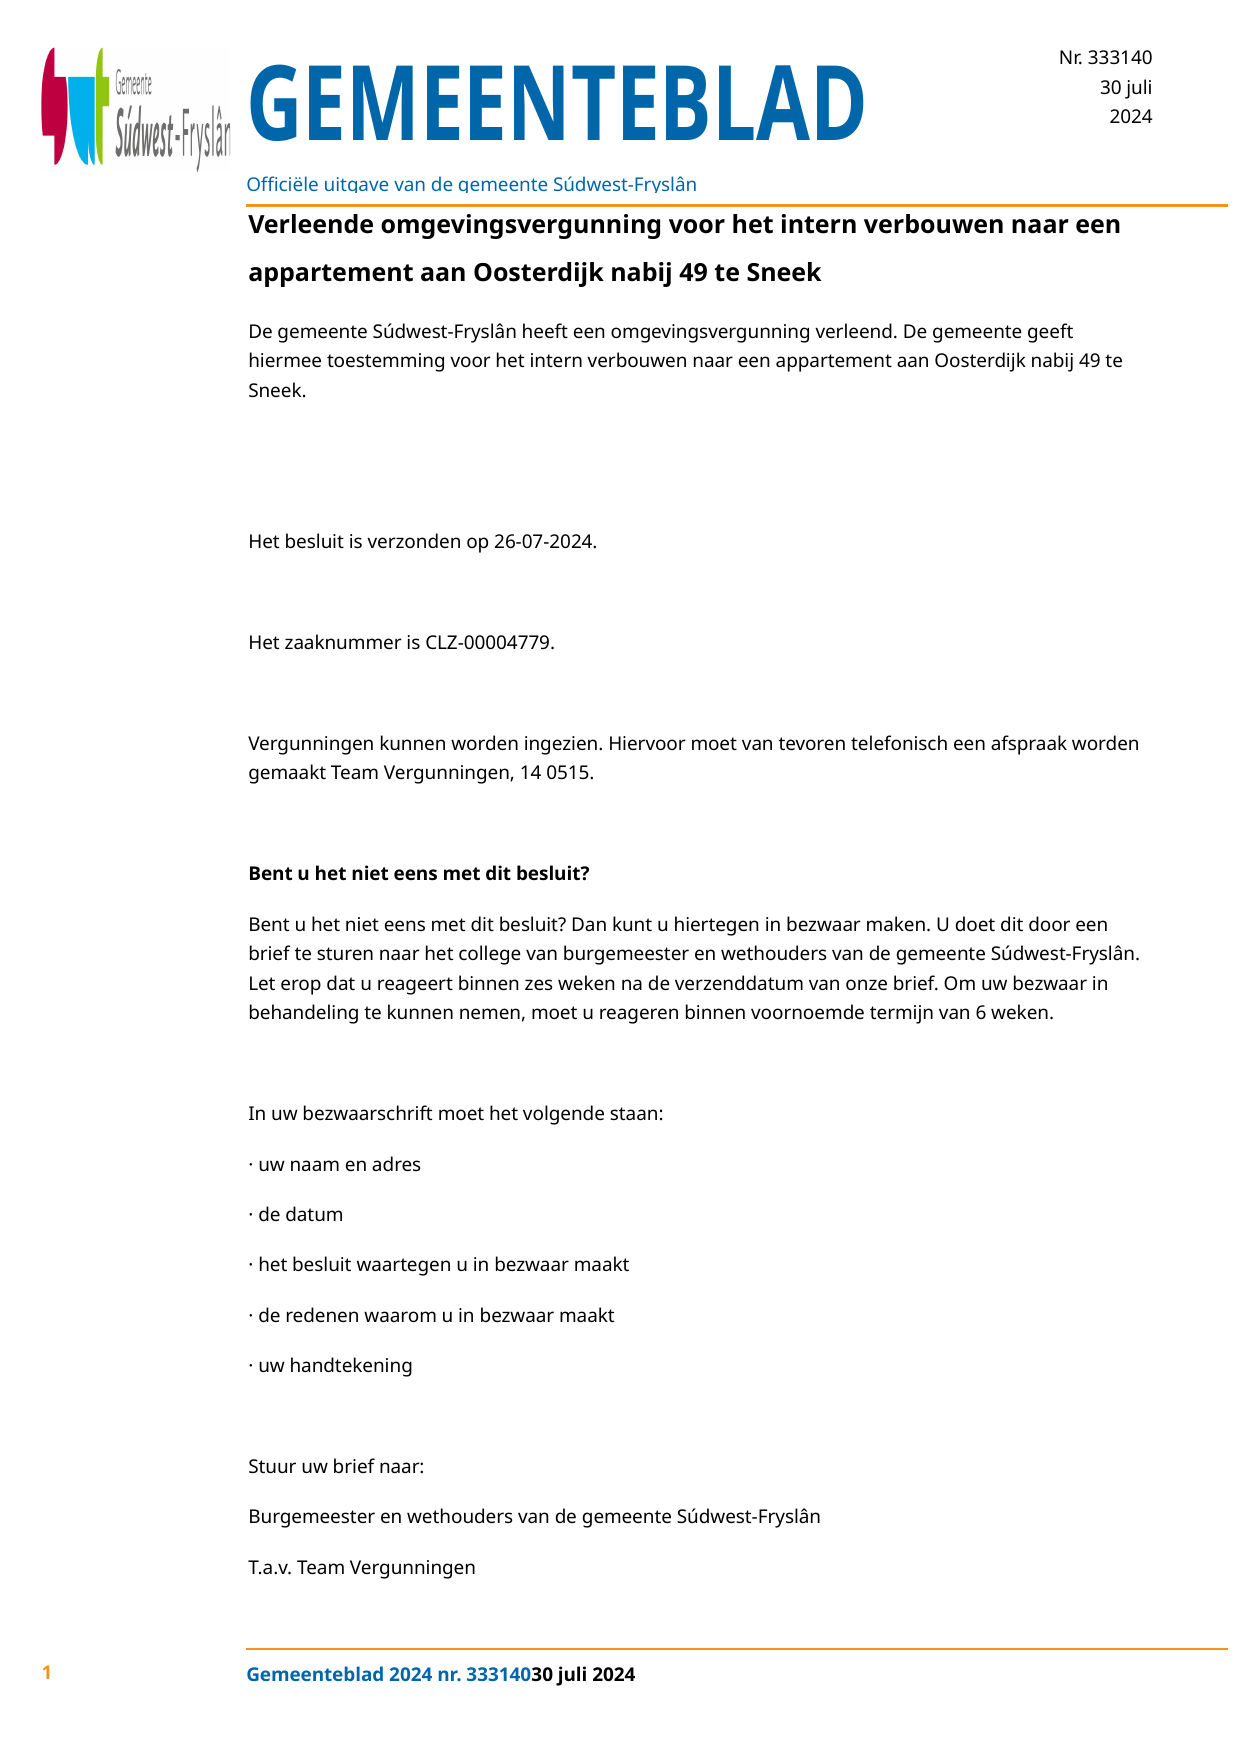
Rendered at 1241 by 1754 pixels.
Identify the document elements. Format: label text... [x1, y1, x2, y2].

text Het zaaknummer is CLZ-00004779. [248, 629, 1152, 655]
text In uw bezwaarschrift moet het volgende staan: [248, 1100, 1152, 1126]
picture [41, 47, 231, 172]
text Bent u het niet eens met dit besluit? Dan kunt u hiertegen in bezwaar maken. U doet dit door een brief te sturen naar het college van burgemeester en wethouders van de gemeente Súdwest-Fryslân. Let erop dat u reageert binnen zes weken na de verzenddatum van onze brief. Om uw bezwaar in behandeling te kunnen nemen, moet u reageren binnen voornoemde termijn van 6 weken. [248, 911, 1152, 1025]
text Burgemeester en wethouders van de gemeente Súdwest-Fryslân [248, 1504, 1152, 1529]
text T.a.v. Team Vergunningen [248, 1554, 1152, 1580]
text · het besluit waartegen u in bezwaar maakt [248, 1252, 1152, 1277]
text Verleende omgevingsvergunning voor het intern verbouwen naar een appartement aan Oosterdijk nabij 49 te Sneek [248, 207, 1152, 288]
text Vergunningen kunnen worden ingezien. Hiervoor moet van tevoren telefonisch een afspraak worden gemaakt Team Vergunningen, 14 0515. [248, 730, 1152, 785]
text De gemeente Súdwest-Fryslân heeft een omgevingsvergunning verleend. De gemeente geeft hiermee toestemming voor het intern verbouwen naar een appartement aan Oosterdijk nabij 49 te Sneek. [248, 318, 1152, 403]
text · de redenen waarom u in bezwaar maakt [248, 1302, 1152, 1328]
text Bent u het niet eens met dit besluit? [248, 860, 1152, 886]
text · uw handtekening [248, 1352, 1152, 1378]
text Het besluit is verzonden op 26-07-2024. [248, 528, 1152, 554]
text · de datum [248, 1201, 1152, 1227]
text Stuur uw brief naar: [248, 1453, 1152, 1479]
text · uw naam en adres [248, 1151, 1152, 1177]
